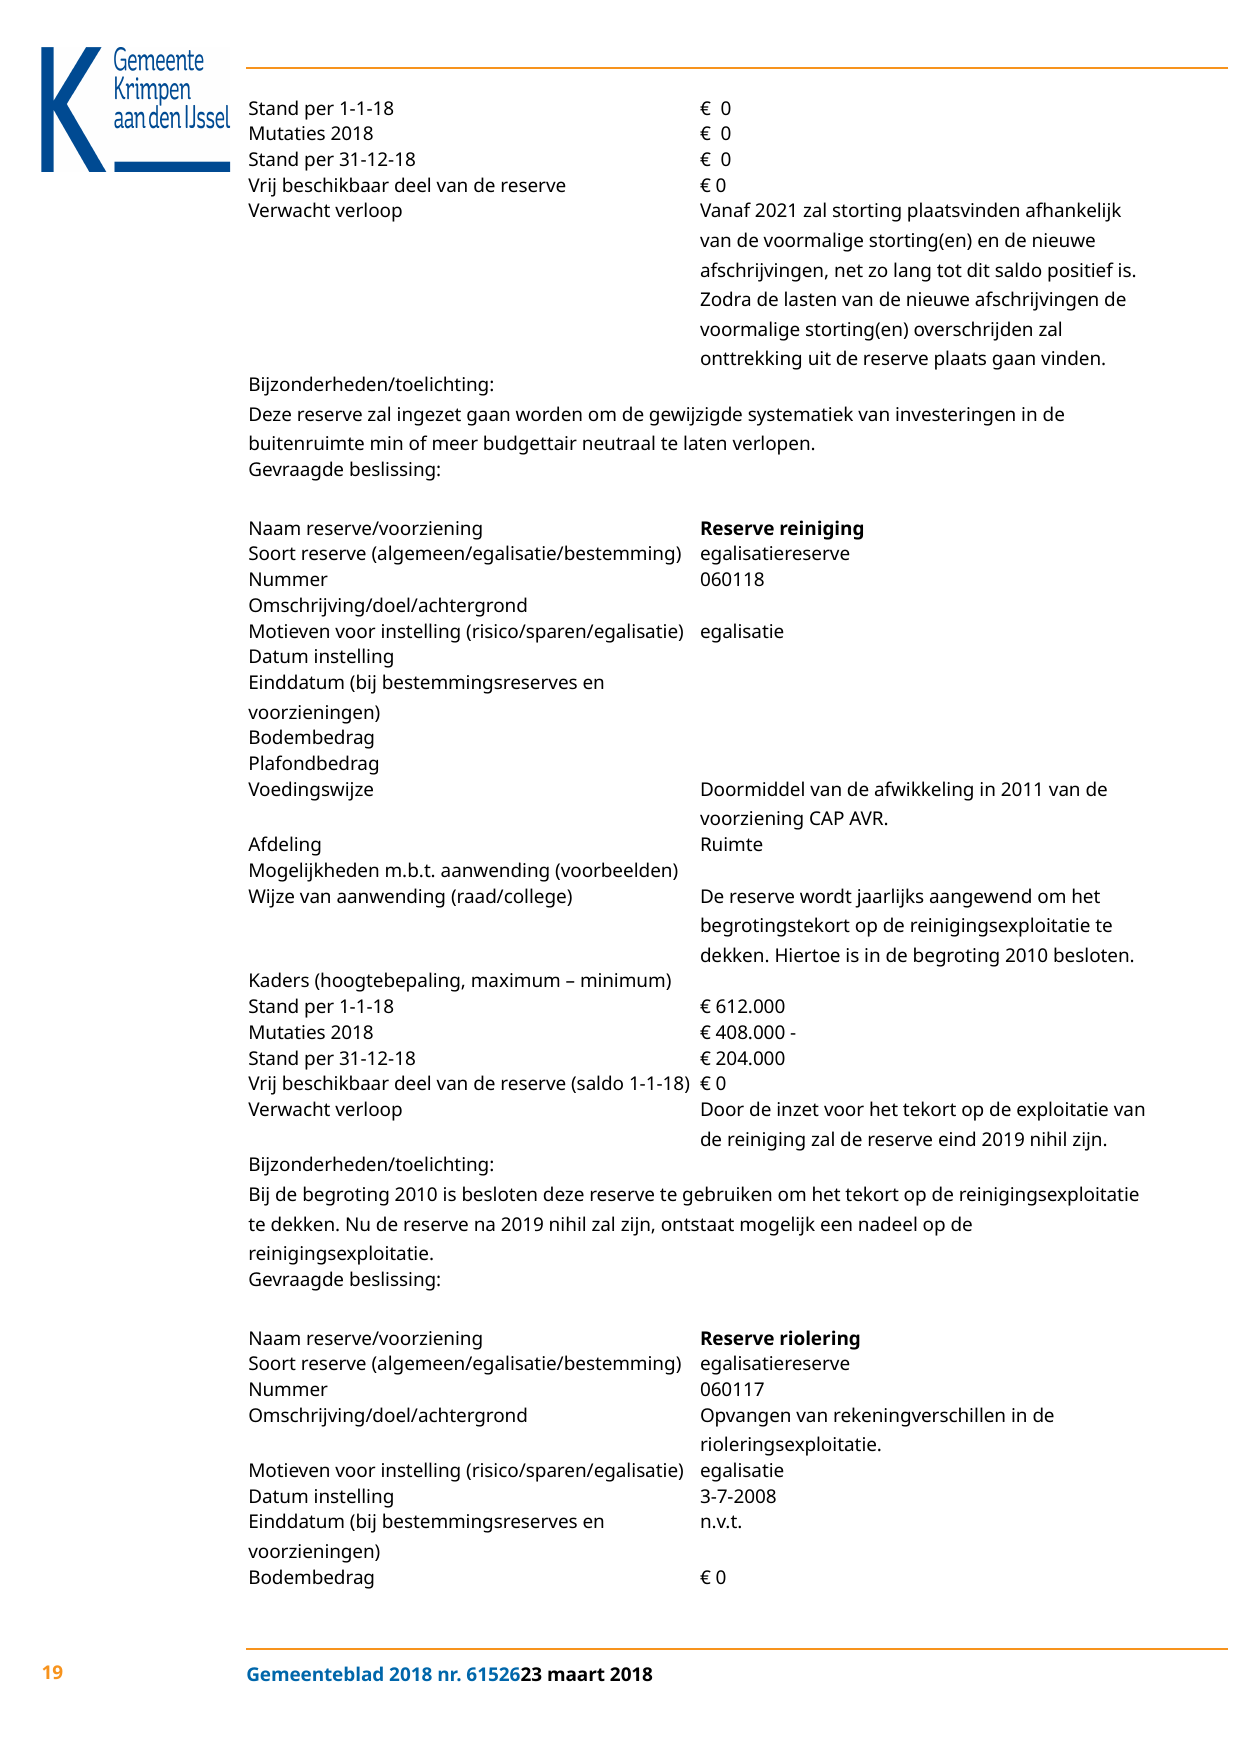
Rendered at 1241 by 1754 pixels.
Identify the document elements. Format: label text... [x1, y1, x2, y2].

table_cell Vrij beschikbaar deel van de reserve (saldo 1-1-18) [248, 1071, 700, 1096]
table_cell Afdeling [248, 831, 700, 857]
table_header Reserve reiniging [700, 515, 1152, 541]
table_cell 060117 [700, 1376, 1152, 1402]
table_cell Verwacht verloop [248, 1096, 700, 1152]
table_cell Einddatum (bij bestemmingsreserves en voorzieningen) [248, 669, 700, 724]
table_cell egalisatie [700, 618, 1152, 643]
table_cell Wijze van aanwending (raad/college) [248, 883, 700, 968]
table_cell De reserve wordt jaarlijks aangewend om het begrotingstekort op de reinigingsexploitatie te dekken. Hiertoe is in de begroting 2010 besloten. [700, 883, 1152, 968]
table_cell Omschrijving/doel/achtergrond [248, 1402, 700, 1457]
table_cell Omschrijving/doel/achtergrond [248, 592, 700, 618]
table_cell Vanaf 2021 zal storting plaatsvinden afhankelijk van de voormalige storting(en) en de nieuwe afschrijvingen, net zo lang tot dit saldo positief is. Zodra de lasten van de nieuwe afschrijvingen de voormalige storting(en) overschrijden zal onttrekking uit de reserve plaats gaan vinden. [700, 198, 1152, 371]
table_cell [700, 750, 1152, 776]
table_cell Gevraagde beslissing: [248, 456, 1152, 482]
table_cell Stand per 31-12-18 [248, 146, 700, 172]
table_cell Bijzonderheden/toelichting: Deze reserve zal ingezet gaan worden om de gewijzigde systematiek van investeringen in de buitenruimte min of meer budgettair neutraal te laten verlopen. [248, 371, 1152, 456]
table_cell egalisatiereserve [700, 541, 1152, 566]
table_cell [700, 592, 1152, 618]
table_cell Stand per 1-1-18 [248, 95, 700, 121]
table_cell Datum instelling [248, 1483, 700, 1509]
table_cell € 0 [700, 146, 1152, 172]
table_cell Mogelijkheden m.b.t. aanwending (voorbeelden) [248, 857, 700, 883]
table_cell € 408.000 - [700, 1019, 1152, 1045]
table_cell € 0 [700, 121, 1152, 146]
table_cell Kaders (hoogtebepaling, maximum – minimum) [248, 968, 700, 993]
table_cell Stand per 1-1-18 [248, 994, 700, 1019]
table_cell Bodembedrag [248, 1564, 700, 1590]
table_cell Doormiddel van de afwikkeling in 2011 van de voorziening CAP AVR. [700, 776, 1152, 831]
table_cell Soort reserve (algemeen/egalisatie/bestemming) [248, 1351, 700, 1376]
table_cell [700, 725, 1152, 750]
table_cell € 204.000 [700, 1045, 1152, 1071]
table_header Naam reserve/voorziening [248, 515, 700, 541]
table_cell n.v.t. [700, 1509, 1152, 1564]
table_cell Datum instelling [248, 644, 700, 669]
table_cell Bodembedrag [248, 725, 700, 750]
table_cell Soort reserve (algemeen/egalisatie/bestemming) [248, 541, 700, 566]
table_cell Mutaties 2018 [248, 1019, 700, 1045]
table_cell [700, 968, 1152, 993]
table_cell Motieven voor instelling (risico/sparen/egalisatie) [248, 618, 700, 643]
table_cell Nummer [248, 566, 700, 592]
table_cell egalisatiereserve [700, 1351, 1152, 1376]
table_cell Mutaties 2018 [248, 121, 700, 146]
table_cell Bijzonderheden/toelichting: Bij de begroting 2010 is besloten deze reserve te gebruiken om het tekort op de reinigingsexploitatie te dekken. Nu de reserve na 2019 nihil zal zijn, ontstaat mogelijk een nadeel op de reinigingsexploitatie. [248, 1152, 1152, 1266]
table_cell Opvangen van rekeningverschillen in de rioleringsexploitatie. [700, 1402, 1152, 1457]
table_cell € 0 [700, 172, 1152, 198]
table_cell 060118 [700, 566, 1152, 592]
table_header Naam reserve/voorziening [248, 1325, 700, 1351]
table_cell 3-7-2008 [700, 1483, 1152, 1509]
table_cell Door de inzet voor het tekort op de exploitatie van de reiniging zal de reserve eind 2019 nihil zijn. [700, 1096, 1152, 1152]
table_cell Verwacht verloop [248, 198, 700, 371]
table_cell € 612.000 [700, 994, 1152, 1019]
table_cell Ruimte [700, 831, 1152, 857]
table_cell € 0 [700, 95, 1152, 121]
table_cell Stand per 31-12-18 [248, 1045, 700, 1071]
table_header Reserve riolering [700, 1325, 1152, 1351]
table_cell Vrij beschikbaar deel van de reserve [248, 172, 700, 198]
table_cell Gevraagde beslissing: [248, 1266, 1152, 1292]
table_cell € 0 [700, 1564, 1152, 1590]
table_cell € 0 [700, 1071, 1152, 1096]
table_cell egalisatie [700, 1457, 1152, 1483]
table_cell Einddatum (bij bestemmingsreserves en voorzieningen) [248, 1509, 700, 1564]
table_cell Motieven voor instelling (risico/sparen/egalisatie) [248, 1457, 700, 1483]
table_cell [700, 644, 1152, 669]
picture [41, 47, 231, 172]
table_cell Plafondbedrag [248, 750, 700, 776]
table_cell [700, 857, 1152, 883]
table_cell [700, 669, 1152, 724]
table_cell Voedingswijze [248, 776, 700, 831]
table_cell Nummer [248, 1376, 700, 1402]
